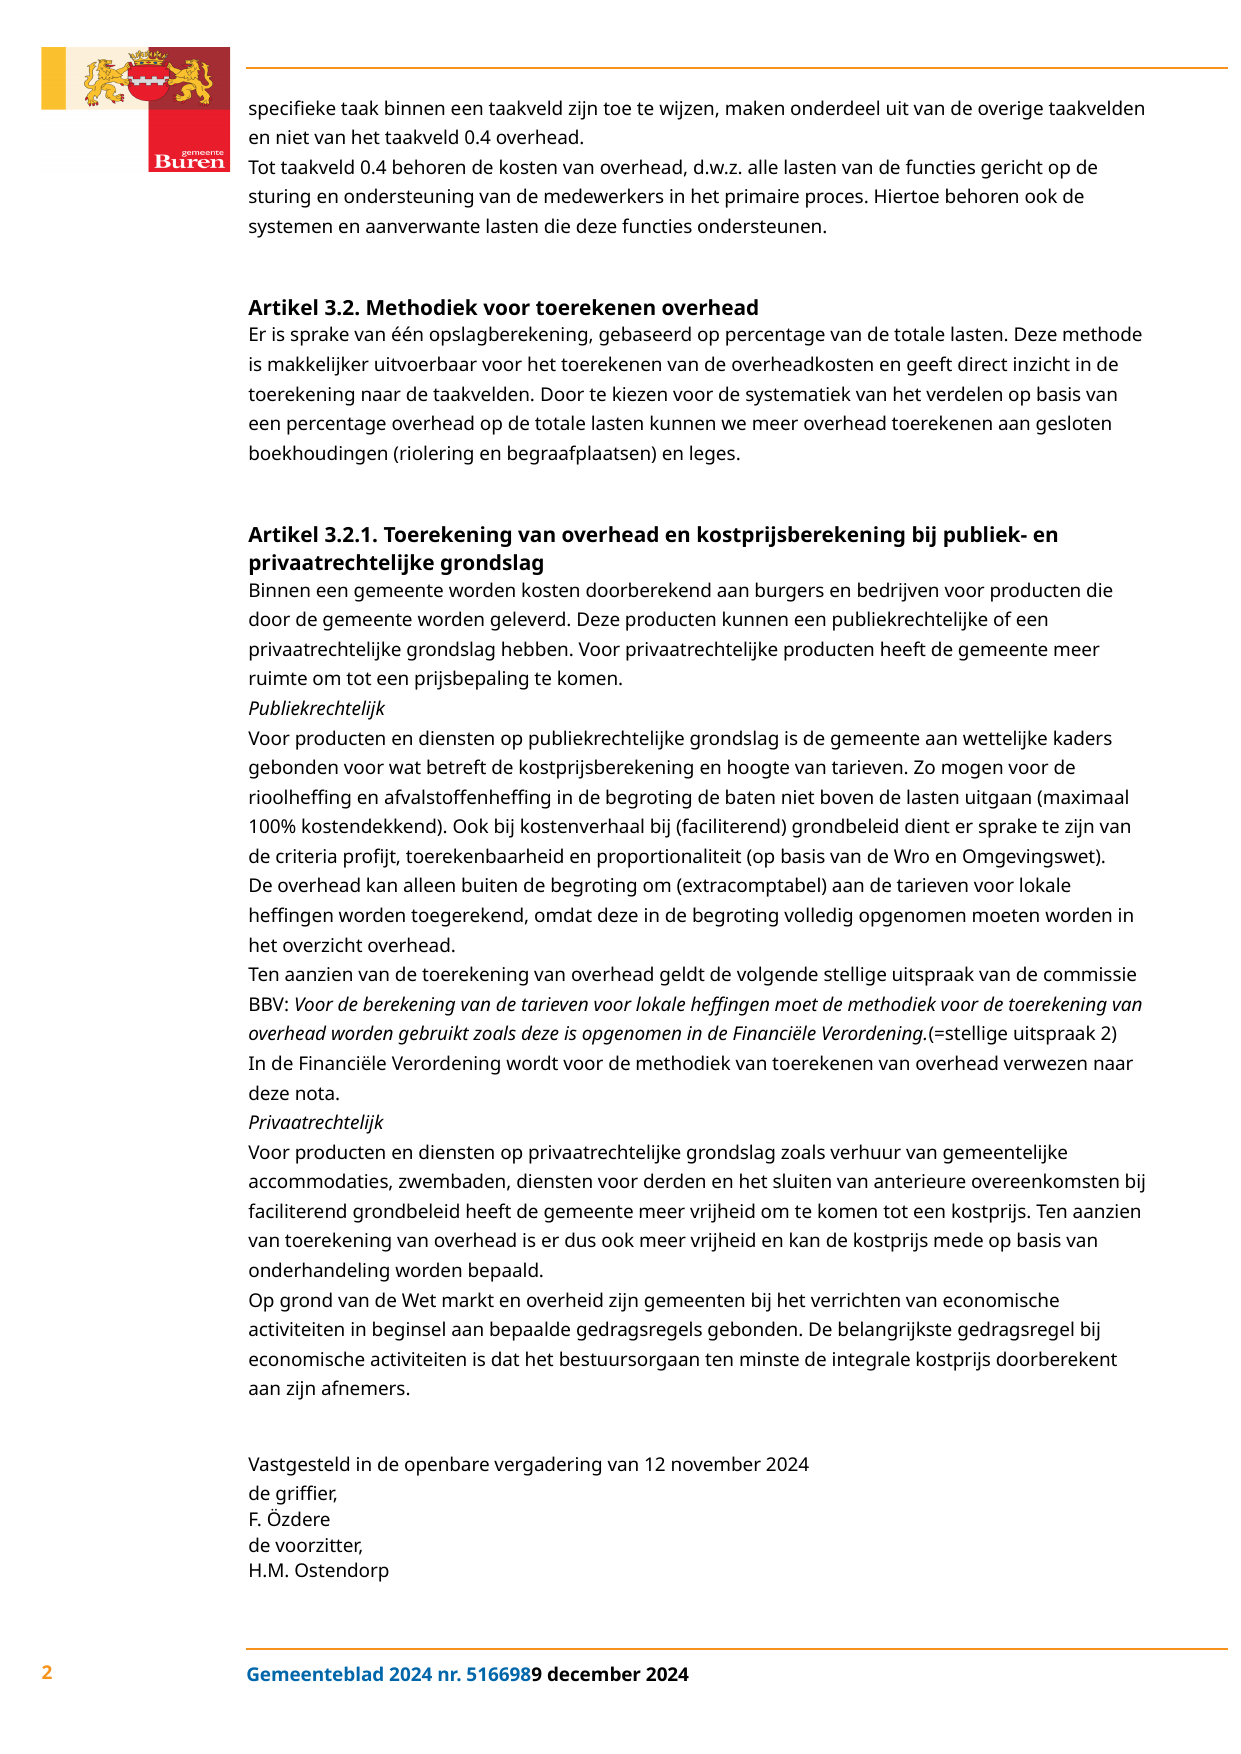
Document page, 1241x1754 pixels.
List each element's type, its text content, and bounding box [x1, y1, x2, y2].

text Privaatrechtelijk [248, 1109, 1152, 1135]
text Tot taakveld 0.4 behoren de kosten van overhead, d.w.z. alle lasten van de functies gericht op de sturing en ondersteuning van de medewerkers in het primaire proces. Hiertoe behoren ook de systemen en aanverwante lasten die deze functies ondersteunen. [248, 154, 1152, 239]
text Voor producten en diensten op privaatrechtelijke grondslag zoals verhuur van gemeentelijke accommodaties, zwembaden, diensten voor derden en het sluiten van anterieure overeenkomsten bij faciliterend grondbeleid heeft de gemeente meer vrijheid om te komen tot een kostprijs. Ten aanzien van toerekening van overhead is er dus ook meer vrijheid en kan de kostprijs mede op basis van onderhandeling worden bepaald. [248, 1139, 1152, 1283]
text de griffier, [248, 1480, 1152, 1506]
text Artikel 3.2. Methodiek voor toerekenen overhead [248, 293, 1152, 322]
text Artikel 3.2.1. Toerekening van overhead en kostprijsberekening bij publiek- en privaatrechtelijke grondslag [248, 520, 1152, 577]
text de voorzitter, [248, 1532, 1152, 1557]
text Voor producten en diensten op publiekrechtelijke grondslag is de gemeente aan wettelijke kaders gebonden voor wat betreft de kostprijsberekening en hoogte van tarieven. Zo mogen voor de rioolheffing en afvalstoffenheffing in de begroting de baten niet boven de lasten uitgaan (maximaal 100% kostendekkend). Ook bij kostenverhaal bij (faciliterend) grondbeleid dient er sprake te zijn van de criteria profijt, toerekenbaarheid en proportionaliteit (op basis van de Wro en Omgevingswet). [248, 725, 1152, 869]
text F. Özdere [248, 1506, 1152, 1532]
text De overhead kan alleen buiten de begroting om (extracomptabel) aan de tarieven voor lokale heffingen worden toegerekend, omdat deze in de begroting volledig opgenomen moeten worden in het overzicht overhead. [248, 873, 1152, 957]
text H.M. Ostendorp [248, 1557, 1152, 1583]
text Binnen een gemeente worden kosten doorberekend aan burgers en bedrijven voor producten die door de gemeente worden geleverd. Deze producten kunnen een publiekrechtelijke of een privaatrechtelijke grondslag hebben. Voor privaatrechtelijke producten heeft de gemeente meer ruimte om tot een prijsbepaling te komen. [248, 577, 1152, 691]
picture [41, 47, 231, 172]
text Op grond van de Wet markt en overheid zijn gemeenten bij het verrichten van economische activiteiten in beginsel aan bepaalde gedragsregels gebonden. De belangrijkste gedragsregel bij economische activiteiten is dat het bestuursorgaan ten minste de integrale kostprijs doorberekent aan zijn afnemers. [248, 1287, 1152, 1401]
text Er is sprake van één opslagberekening, gebaseerd op percentage van de totale lasten. Deze methode is makkelijker uitvoerbaar voor het toerekenen van de overheadkosten en geeft direct inzicht in de toerekening naar de taakvelden. Door te kiezen voor de systematiek van het verdelen op basis van een percentage overhead op de totale lasten kunnen we meer overhead toerekenen aan gesloten boekhoudingen (riolering en begraafplaatsen) en leges. [248, 322, 1152, 466]
text specifieke taak binnen een taakveld zijn toe te wijzen, maken onderdeel uit van de overige taakvelden en niet van het taakveld 0.4 overhead. [248, 95, 1152, 150]
text Publiekrechtelijk [248, 695, 1152, 721]
text Vastgesteld in de openbare vergadering van 12 november 2024 [248, 1451, 1152, 1476]
text In de Financiële Verordening wordt voor de methodiek van toerekenen van overhead verwezen naar deze nota. [248, 1050, 1152, 1105]
text Ten aanzien van de toerekening van overhead geldt de volgende stellige uitspraak van de commissie BBV: Voor de berekening van de tarieven voor lokale heffingen moet de methodiek voor de toerekening van overhead worden gebruikt zoals deze is opgenomen in de Financiële Verordening.(=stellige uitspraak 2) [248, 961, 1152, 1046]
